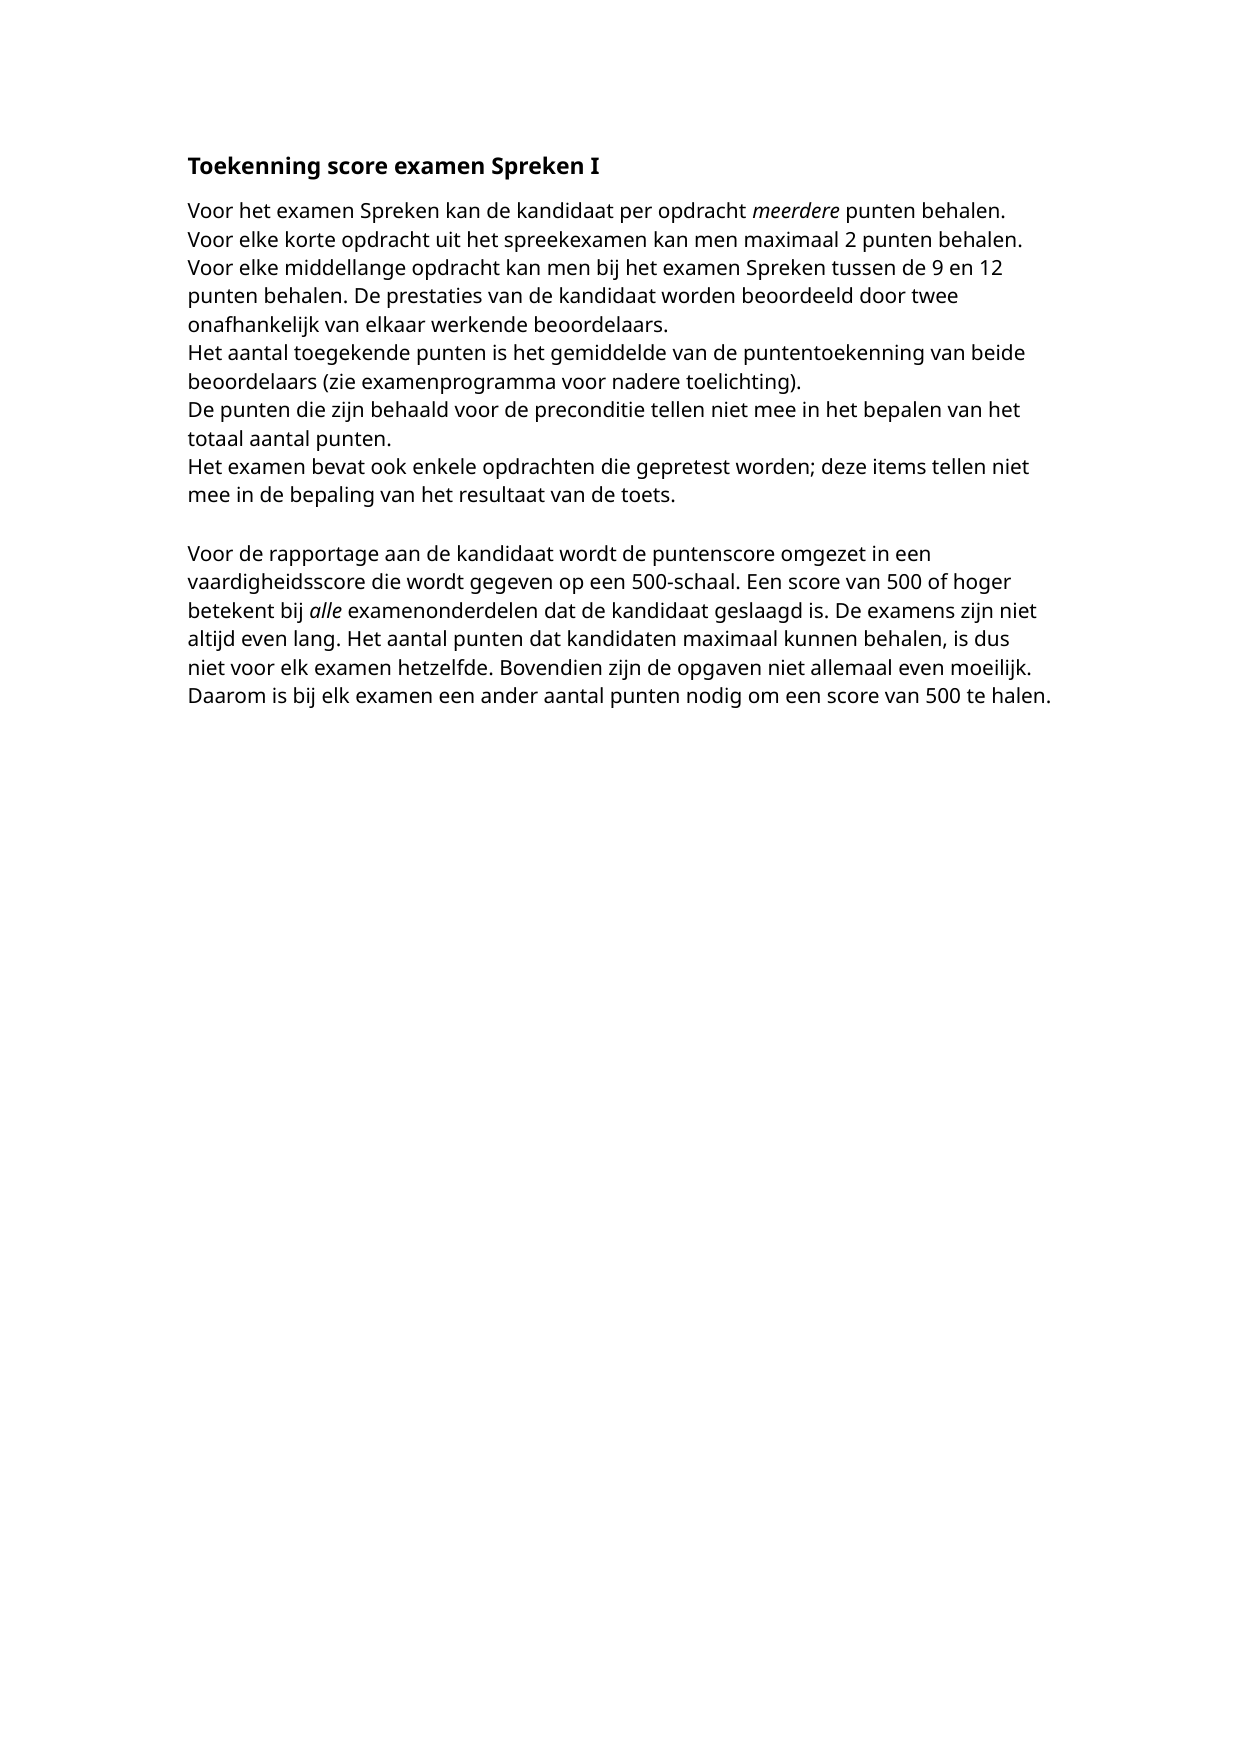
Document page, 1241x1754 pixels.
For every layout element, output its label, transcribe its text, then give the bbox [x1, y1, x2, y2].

text De punten die zijn behaald voor de preconditie tellen niet mee in het bepalen van het totaal aantal punten. [187, 395, 1053, 452]
text Het examen bevat ook enkele opdrachten die gepretest worden; deze items tellen niet mee in de bepaling van het resultaat van de toets. [187, 452, 1053, 509]
text Het aantal toegekende punten is het gemiddelde van de puntentoekenning van beide beoordelaars (zie examenprogramma voor nadere toelichting). [187, 338, 1053, 395]
text Voor de rapportage aan de kandidaat wordt de puntenscore omgezet in een vaardigheidsscore die wordt gegeven op een 500-schaal. Een score van 500 of hoger betekent bij alle examenonderdelen dat de kandidaat geslaagd is. De examens zijn niet altijd even lang. Het aantal punten dat kandidaten maximaal kunnen behalen, is dus niet voor elk examen hetzelfde. Bovendien zijn de opgaven niet allemaal even moeilijk. Daarom is bij elk examen een ander aantal punten nodig om een score van 500 te halen. [187, 539, 1053, 710]
subtitle Toekenning score examen Spreken I [187, 150, 1053, 181]
text Voor het examen Spreken kan de kandidaat per opdracht meerdere punten behalen. Voor elke korte opdracht uit het spreekexamen kan men maximaal 2 punten behalen. Voor elke middellange opdracht kan men bij het examen Spreken tussen de 9 en 12 punten behalen. De prestaties van de kandidaat worden beoordeeld door twee onafhankelijk van elkaar werkende beoordelaars. [187, 196, 1053, 338]
